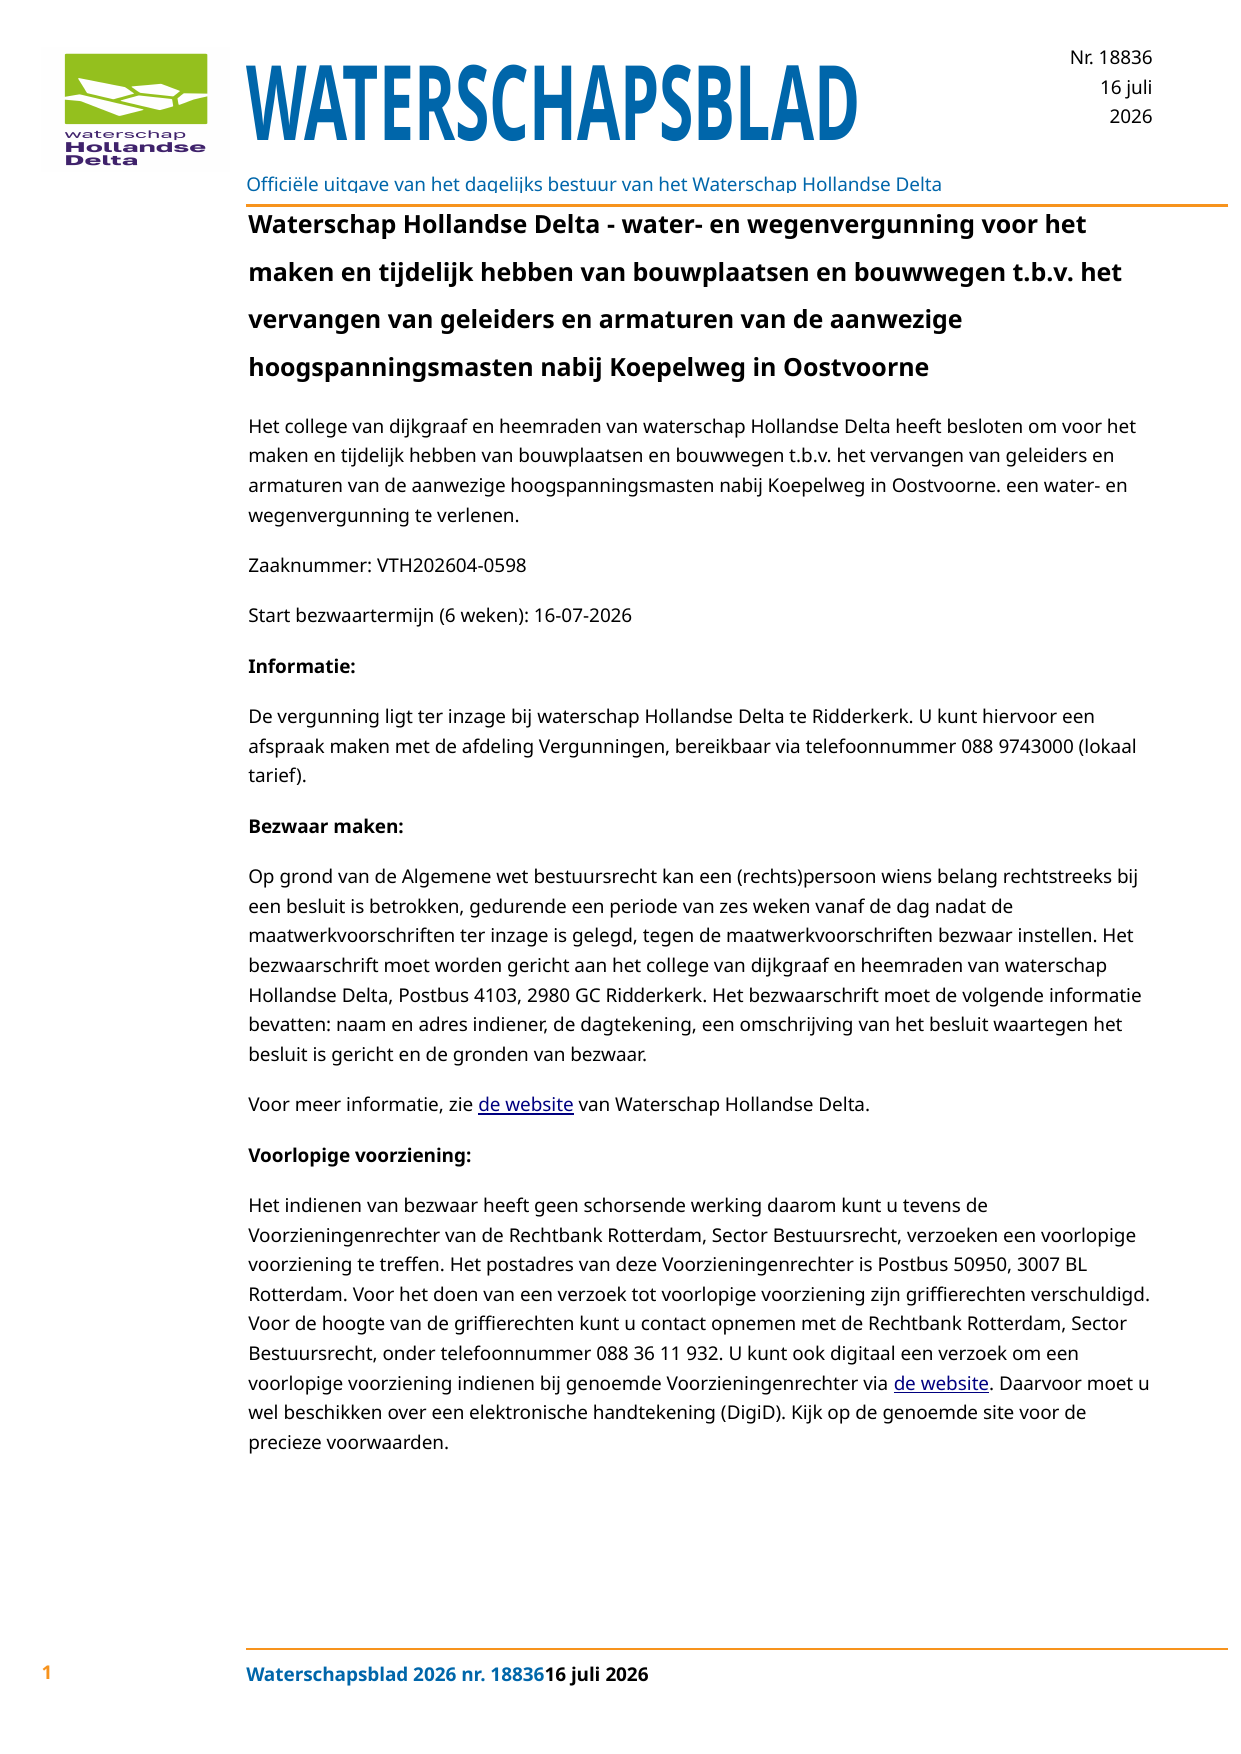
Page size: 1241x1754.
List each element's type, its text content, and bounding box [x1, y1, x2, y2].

text De vergunning ligt ter inzage bij waterschap Hollandse Delta te Ridderkerk. U kunt hiervoor een afspraak maken met de afdeling Vergunningen, bereikbaar via telefoonnummer 088 9743000 (lokaal tarief). [248, 703, 1152, 788]
text Start bezwaartermijn (6 weken): 16-07-2026 [248, 603, 1152, 628]
text Zaaknummer: VTH202604-0598 [248, 552, 1152, 578]
text Voorlopige voorziening: [248, 1142, 1152, 1168]
text Het college van dijkgraaf en heemraden van waterschap Hollandse Delta heeft besloten om voor het maken en tijdelijk hebben van bouwplaatsen en bouwwegen t.b.v. het vervangen van geleiders en armaturen van de aanwezige hoogspanningsmasten nabij Koepelweg in Oostvoorne. een water- en wegenvergunning te verlenen. [248, 413, 1152, 528]
picture [41, 47, 231, 172]
text Bezwaar maken: [248, 813, 1152, 839]
text Voor meer informatie, zie de website van Waterschap Hollandse Delta. [248, 1091, 1152, 1117]
text Op grond van de Algemene wet bestuursrecht kan een (rechts)persoon wiens belang rechtstreeks bij een besluit is betrokken, gedurende een periode van zes weken vanaf de dag nadat de maatwerkvoorschriften ter inzage is gelegd, tegen de maatwerkvoorschriften bezwaar instellen. Het bezwaarschrift moet worden gericht aan het college van dijkgraaf en heemraden van waterschap Hollandse Delta, Postbus 4103, 2980 GC Ridderkerk. Het bezwaarschrift moet de volgende informatie bevatten: naam en adres indiener, de dagtekening, een omschrijving van het besluit waartegen het besluit is gericht en de gronden van bezwaar. [248, 863, 1152, 1067]
text Informatie: [248, 653, 1152, 679]
text Waterschap Hollandse Delta - water- en wegenvergunning voor het maken en tijdelijk hebben van bouwplaatsen en bouwwegen t.b.v. het vervangen van geleiders en armaturen van de aanwezige hoogspanningsmasten nabij Koepelweg in Oostvoorne [248, 207, 1152, 384]
text Het indienen van bezwaar heeft geen schorsende werking daarom kunt u tevens de Voorzieningenrechter van de Rechtbank Rotterdam, Sector Bestuursrecht, verzoeken een voorlopige voorziening te treffen. Het postadres van deze Voorzieningenrechter is Postbus 50950, 3007 BL Rotterdam. Voor het doen van een verzoek tot voorlopige voorziening zijn griffierechten verschuldigd. Voor de hoogte van de griffierechten kunt u contact opnemen met de Rechtbank Rotterdam, Sector Bestuursrecht, onder telefoonnummer 088 36 11 932. U kunt ook digitaal een verzoek om een voorlopige voorziening indienen bij genoemde Voorzieningenrechter via de website. Daarvoor moet u wel beschikken over een elektronische handtekening (DigiD). Kijk op de genoemde site voor de precieze voorwaarden. [248, 1192, 1152, 1455]
